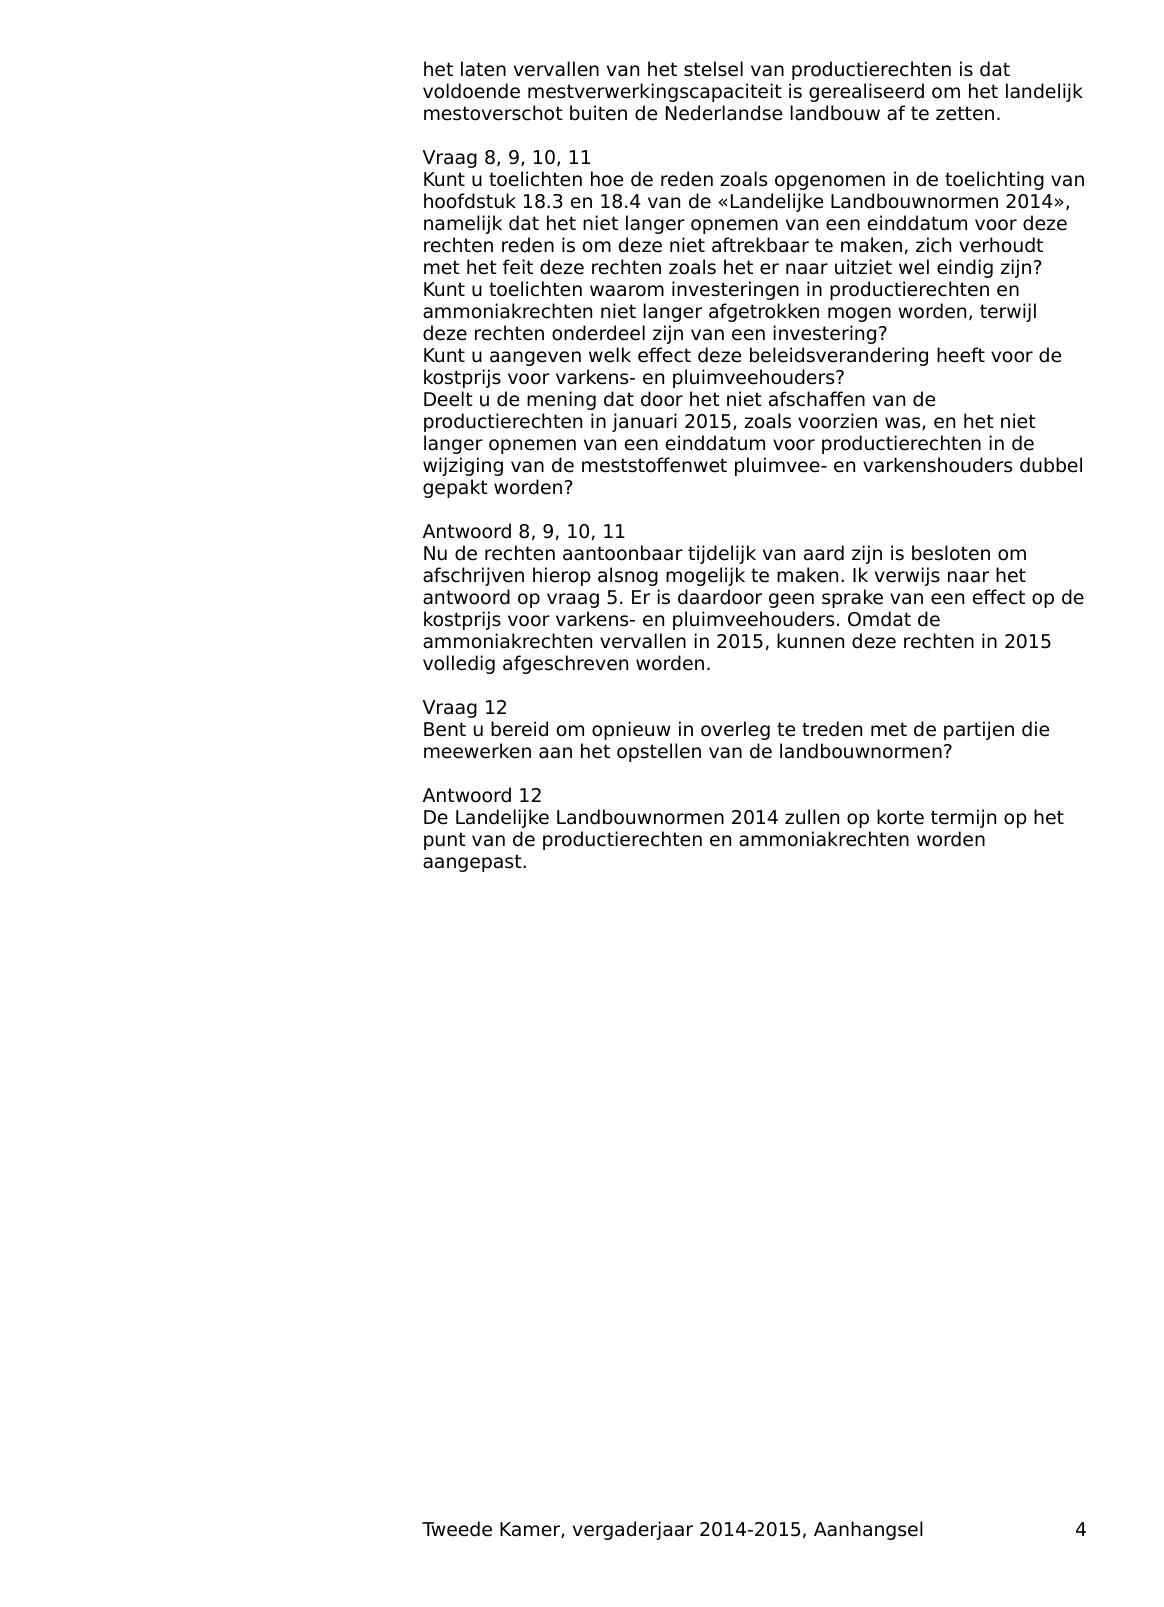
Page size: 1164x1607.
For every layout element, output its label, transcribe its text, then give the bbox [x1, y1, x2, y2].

text Vraag 8, 9, 10, 11 [422, 147, 1087, 169]
text Kunt u toelichten hoe de reden zoals opgenomen in de toelichting van hoofdstuk 18.3 en 18.4 van de «Landelijke Landbouwnormen 2014», namelijk dat het niet langer opnemen van een einddatum voor deze rechten reden is om deze niet aftrekbaar te maken, zich verhoudt met het feit deze rechten zoals het er naar uitziet wel eindig zijn? [422, 169, 1087, 279]
text Kunt u toelichten waarom investeringen in productierechten en ammoniakrechten niet langer afgetrokken mogen worden, terwijl deze rechten onderdeel zijn van een investering? [422, 279, 1087, 345]
text Antwoord 8, 9, 10, 11 [422, 521, 1087, 543]
text Bent u bereid om opnieuw in overleg te treden met de partijen die meewerken aan het opstellen van de landbouwnormen? [422, 719, 1087, 763]
text Nu de rechten aantoonbaar tijdelijk van aard zijn is besloten om afschrijven hierop alsnog mogelijk te maken. Ik verwijs naar het antwoord op vraag 5. Er is daardoor geen sprake van een effect op de kostprijs voor varkens- en pluimveehouders. Omdat de ammoniakrechten vervallen in 2015, kunnen deze rechten in 2015 volledig afgeschreven worden. [422, 543, 1087, 675]
text het laten vervallen van het stelsel van productierechten is dat voldoende mestverwerkingscapaciteit is gerealiseerd om het landelijk mestoverschot buiten de Nederlandse landbouw af te zetten. [422, 59, 1087, 125]
text Vraag 12 [422, 697, 1087, 719]
text De Landelijke Landbouwnormen 2014 zullen op korte termijn op het punt van de productierechten en ammoniakrechten worden aangepast. [422, 807, 1087, 873]
text Deelt u de mening dat door het niet afschaffen van de productierechten in januari 2015, zoals voorzien was, en het niet langer opnemen van een einddatum voor productierechten in de wijziging van de meststoffenwet pluimvee- en varkenshouders dubbel gepakt worden? [422, 389, 1087, 499]
text Kunt u aangeven welk effect deze beleidsverandering heeft voor de kostprijs voor varkens- en pluimveehouders? [422, 345, 1087, 389]
text Antwoord 12 [422, 785, 1087, 807]
